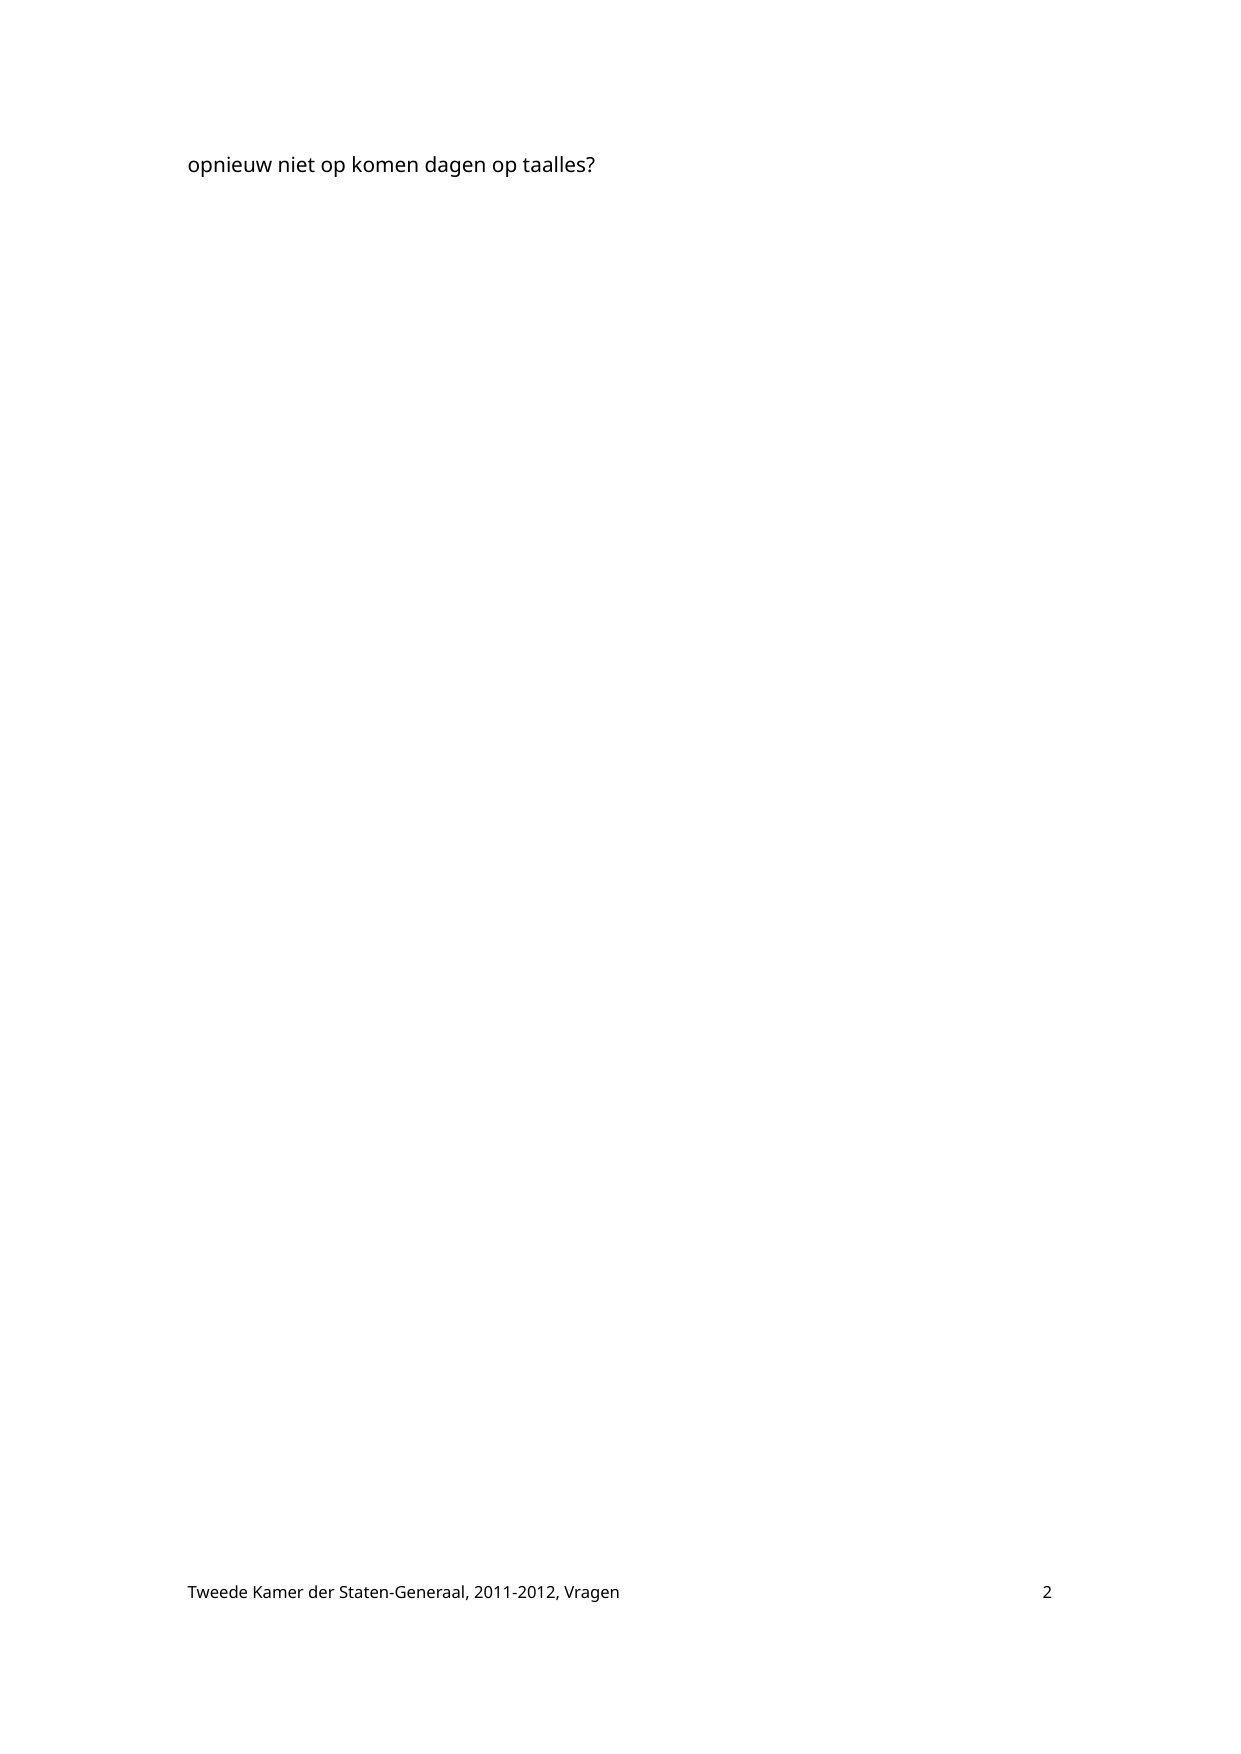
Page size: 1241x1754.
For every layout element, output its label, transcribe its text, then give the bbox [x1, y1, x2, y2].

text opnieuw niet op komen dagen op taalles? [187, 150, 1053, 178]
